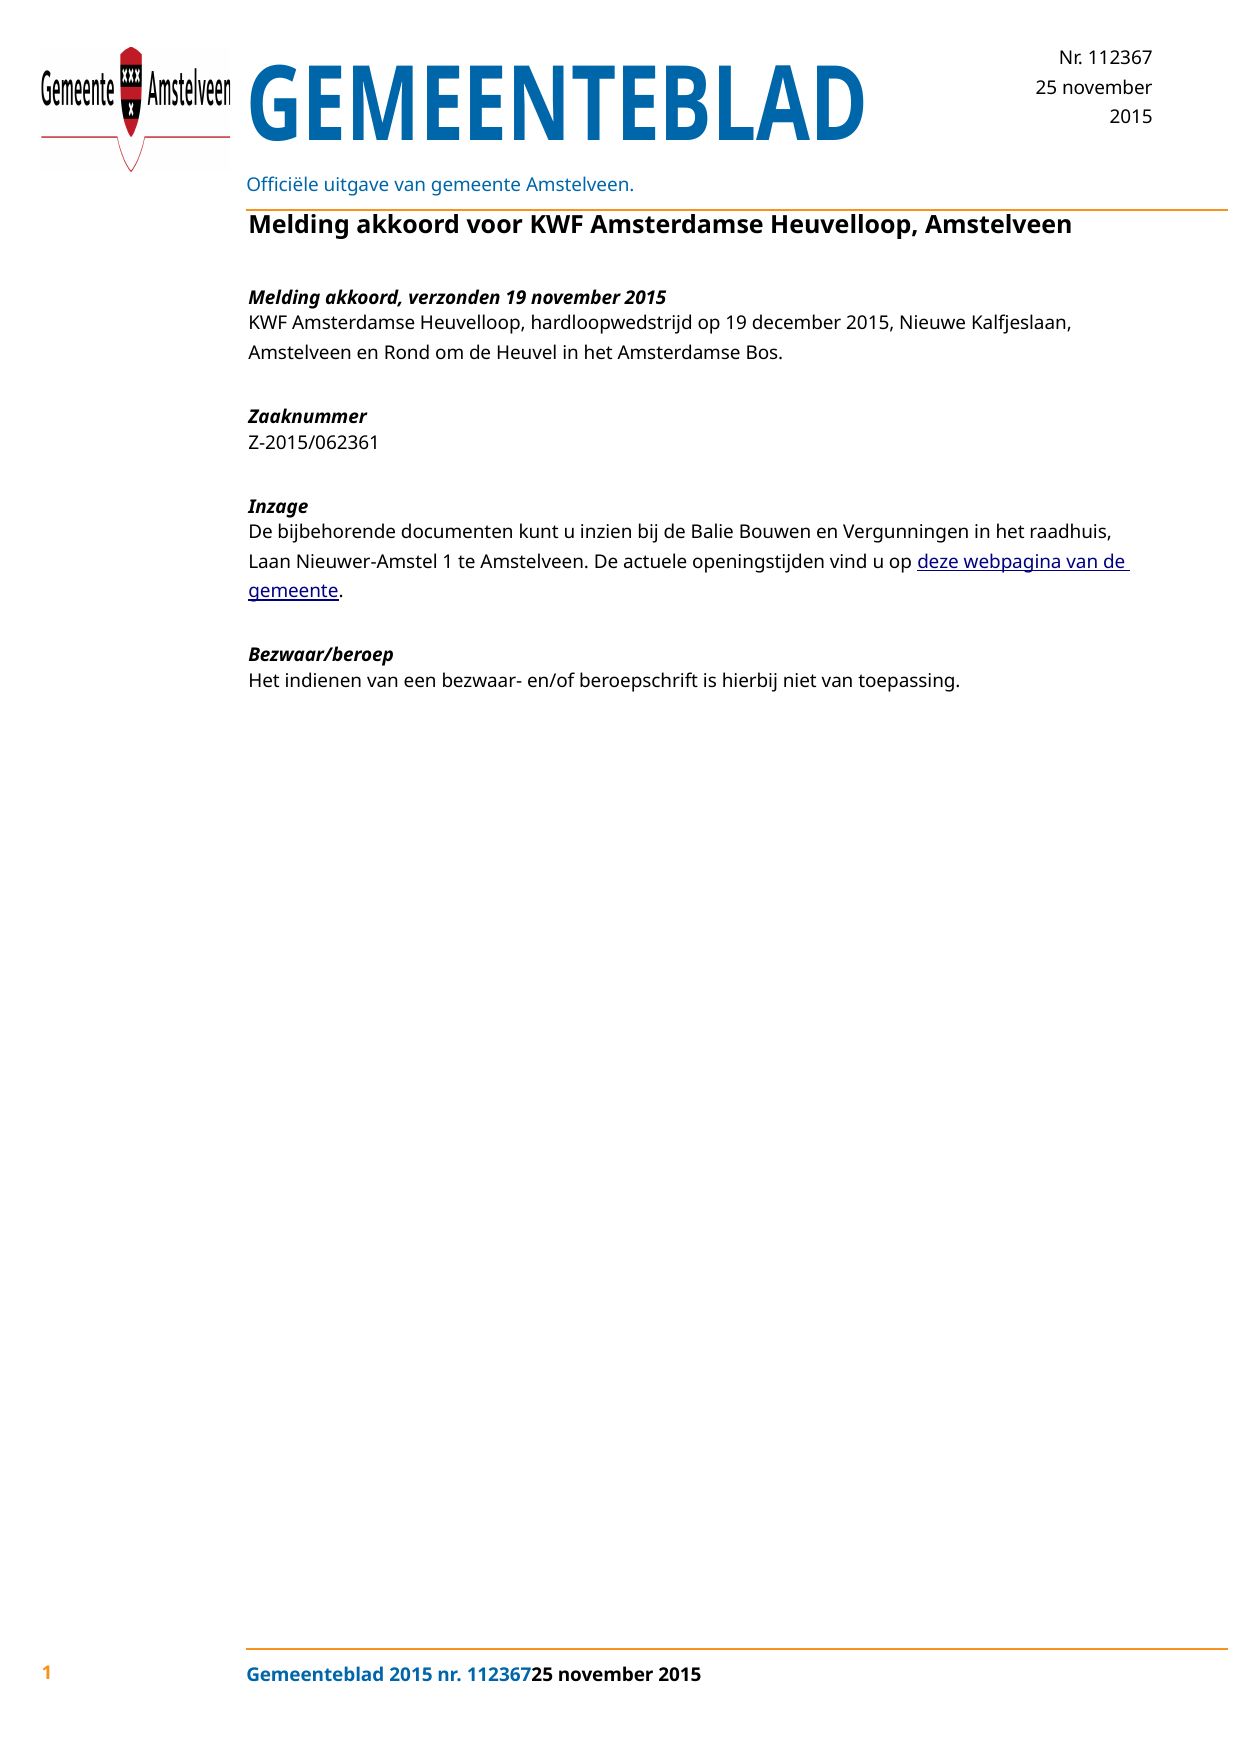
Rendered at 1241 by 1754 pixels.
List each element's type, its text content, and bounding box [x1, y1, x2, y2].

text De bijbehorende documenten kunt u inzien bij de Balie Bouwen en Vergunningen in het raadhuis, Laan Nieuwer-Amstel 1 te Amstelveen. De actuele openingstijden vind u op deze webpagina van de gemeente. [248, 518, 1152, 603]
text Melding akkoord voor KWF Amsterdamse Heuvelloop, Amstelveen [248, 211, 1152, 241]
picture [41, 47, 231, 172]
text Z-2015/062361 [248, 429, 1152, 454]
text KWF Amsterdamse Heuvelloop, hardloopwedstrijd op 19 december 2015, Nieuwe Kalfjeslaan, Amstelveen en Rond om de Heuvel in het Amsterdamse Bos. [248, 309, 1152, 365]
text Het indienen van een bezwaar- en/of beroepschrift is hierbij niet van toepassing. [248, 667, 1152, 693]
text Bezwaar/beroep [248, 642, 1152, 667]
text Inzage [248, 493, 1152, 518]
text Zaaknummer [248, 403, 1152, 429]
text Melding akkoord, verzonden 19 november 2015 [248, 284, 1152, 309]
